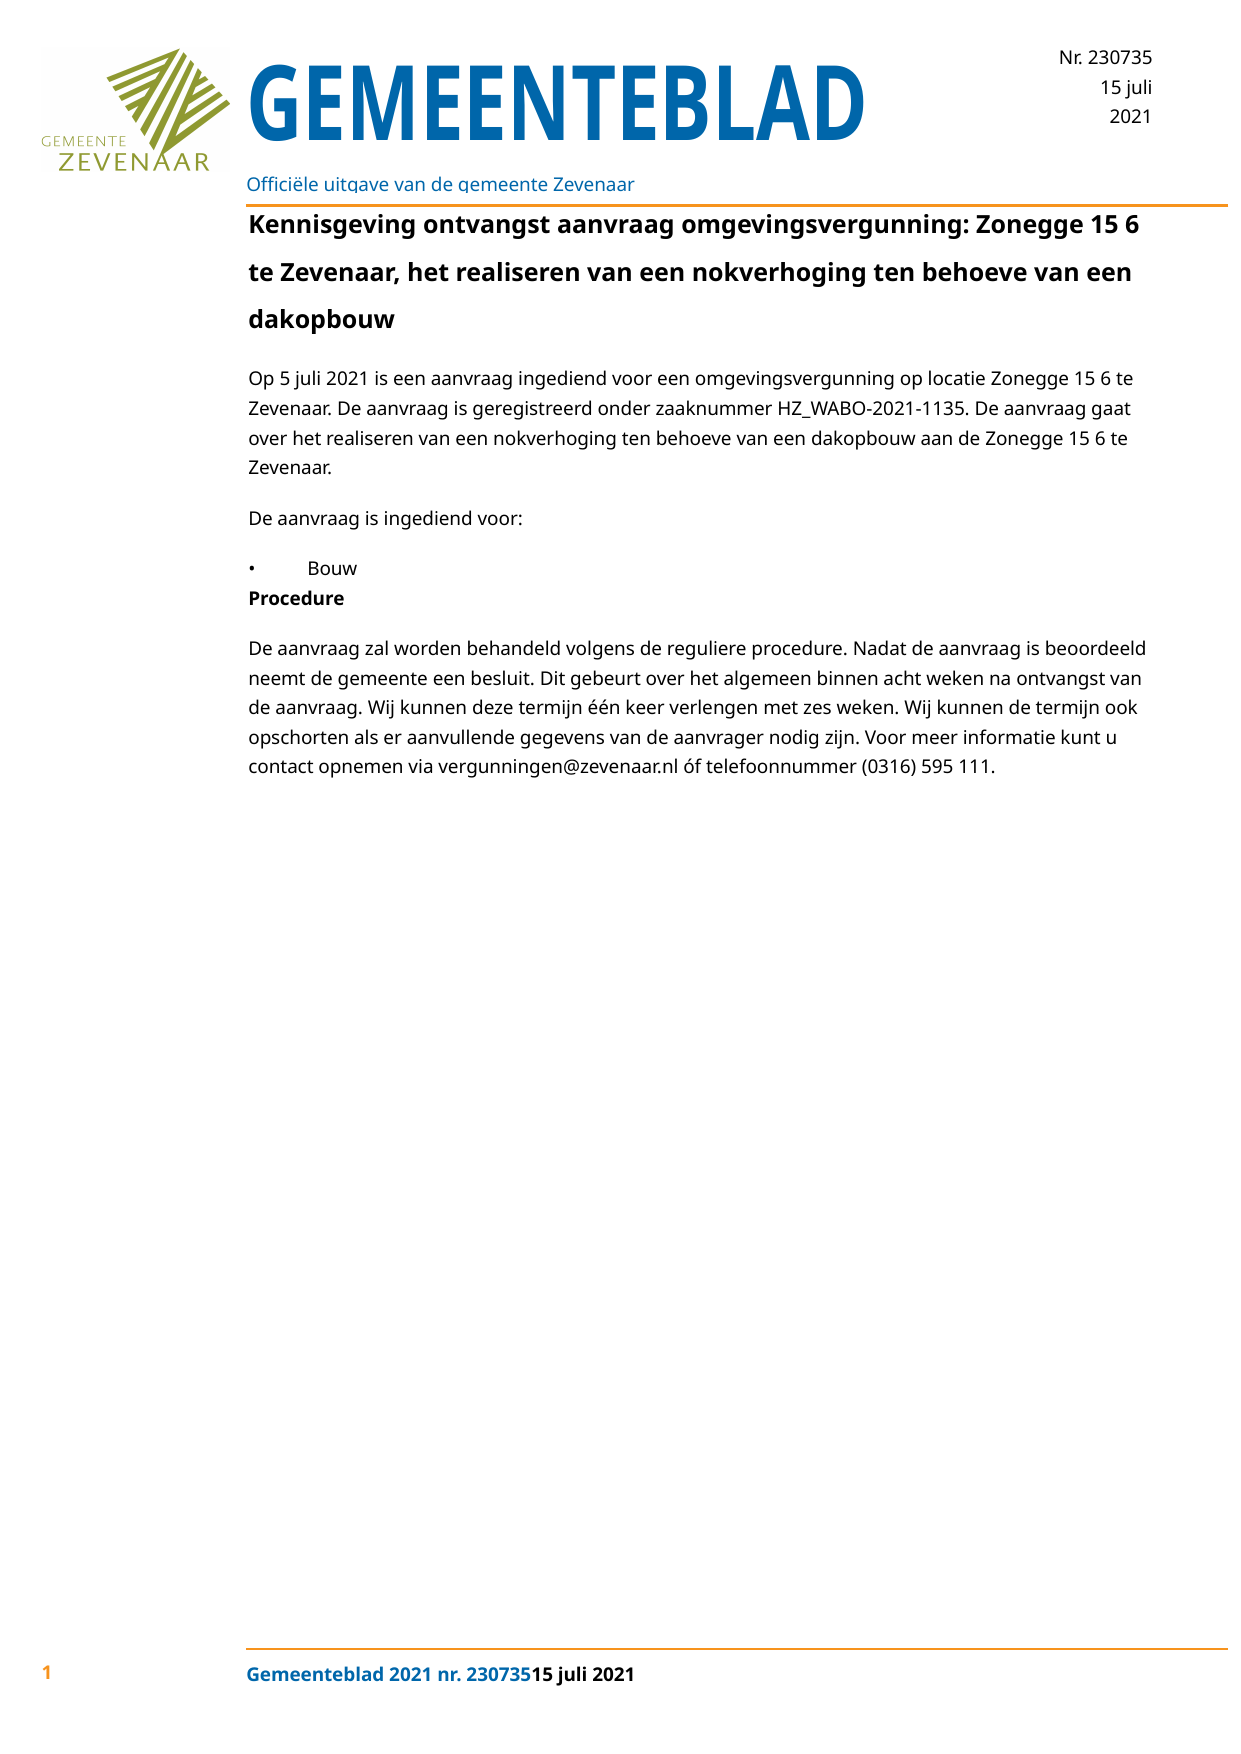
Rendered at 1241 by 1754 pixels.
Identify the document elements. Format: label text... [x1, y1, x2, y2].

text Op 5 juli 2021 is een aanvraag ingediend voor een omgevingsvergunning op locatie Zonegge 15 6 te Zevenaar. De aanvraag is geregistreerd onder zaaknummer HZ_WABO-2021-1135. De aanvraag gaat over het realiseren van een nokverhoging ten behoeve van een dakopbouw aan de Zonegge 15 6 te Zevenaar. [248, 366, 1152, 480]
text De aanvraag is ingediend voor: [248, 505, 1152, 530]
picture [41, 47, 231, 172]
text De aanvraag zal worden behandeld volgens de reguliere procedure. Nadat de aanvraag is beoordeeld neemt de gemeente een besluit. Dit gebeurt over het algemeen binnen acht weken na ontvangst van de aanvraag. Wij kunnen deze termijn één keer verlengen met zes weken. Wij kunnen de termijn ook opschorten als er aanvullende gegevens van de aanvrager nodig zijn. Voor meer informatie kunt u contact opnemen via vergunningen@zevenaar.nl óf telefoonnummer (0316) 595 111. [248, 635, 1152, 779]
list Bouw [248, 555, 1152, 581]
text Procedure [248, 585, 1152, 610]
text Kennisgeving ontvangst aanvraag omgevingsvergunning: Zonegge 15 6 te Zevenaar, het realiseren van een nokverhoging ten behoeve van een dakopbouw [248, 207, 1152, 336]
